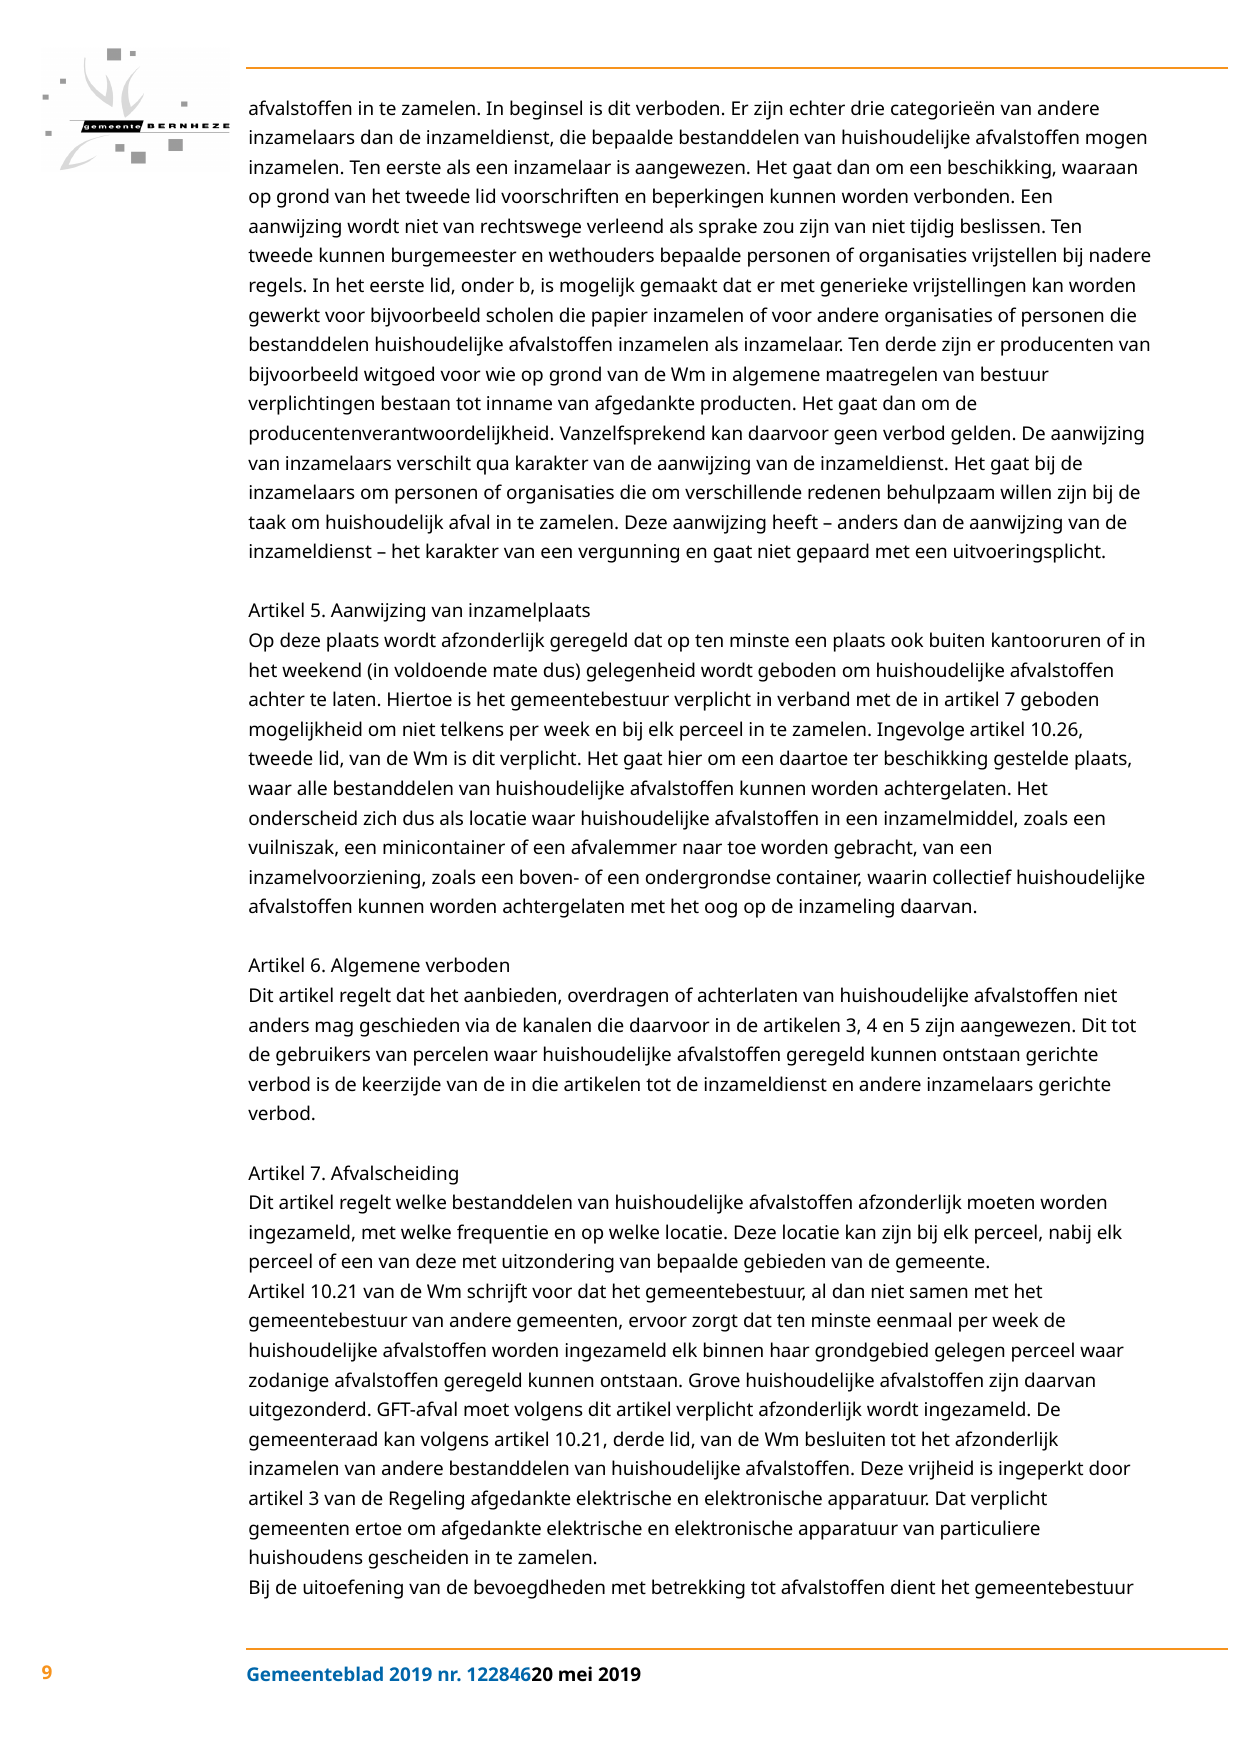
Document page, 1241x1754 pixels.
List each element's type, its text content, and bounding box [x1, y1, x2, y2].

text Op deze plaats wordt afzonderlijk geregeld dat op ten minste een plaats ook buiten kantooruren of in het weekend (in voldoende mate dus) gelegenheid wordt geboden om huishoudelijke afvalstoffen achter te laten. Hiertoe is het gemeentebestuur verplicht in verband met de in artikel 7 geboden mogelijkheid om niet telkens per week en bij elk perceel in te zamelen. Ingevolge artikel 10.26, tweede lid, van de Wm is dit verplicht. Het gaat hier om een daartoe ter beschikking gestelde plaats, waar alle bestanddelen van huishoudelijke afvalstoffen kunnen worden achtergelaten. Het onderscheid zich dus als locatie waar huishoudelijke afvalstoffen in een inzamelmiddel, zoals een vuilniszak, een minicontainer of een afvalemmer naar toe worden gebracht, van een inzamelvoorziening, zoals een boven- of een ondergrondse container, waarin collectief huishoudelijke afvalstoffen kunnen worden achtergelaten met het oog op de inzameling daarvan. [248, 627, 1152, 919]
text Artikel 7. Afvalscheiding [248, 1160, 1152, 1186]
text Bij de uitoefening van de bevoegdheden met betrekking tot afvalstoffen dient het gemeentebestuur [248, 1574, 1152, 1600]
text Dit artikel regelt dat het aanbieden, overdragen of achterlaten van huishoudelijke afvalstoffen niet anders mag geschieden via de kanalen die daarvoor in de artikelen 3, 4 en 5 zijn aangewezen. Dit tot de gebruikers van percelen waar huishoudelijke afvalstoffen geregeld kunnen ontstaan gerichte verbod is de keerzijde van de in die artikelen tot de inzameldienst en andere inzamelaars gerichte verbod. [248, 982, 1152, 1126]
text Dit artikel regelt welke bestanddelen van huishoudelijke afvalstoffen afzonderlijk moeten worden ingezameld, met welke frequentie en op welke locatie. Deze locatie kan zijn bij elk perceel, nabij elk perceel of een van deze met uitzondering van bepaalde gebieden van de gemeente. [248, 1189, 1152, 1274]
text afvalstoffen in te zamelen. In beginsel is dit verboden. Er zijn echter drie categorieën van andere inzamelaars dan de inzameldienst, die bepaalde bestanddelen van huishoudelijke afvalstoffen mogen inzamelen. Ten eerste als een inzamelaar is aangewezen. Het gaat dan om een beschikking, waaraan op grond van het tweede lid voorschriften en beperkingen kunnen worden verbonden. Een aanwijzing wordt niet van rechtswege verleend als sprake zou zijn van niet tijdig beslissen. Ten tweede kunnen burgemeester en wethouders bepaalde personen of organisaties vrijstellen bij nadere regels. In het eerste lid, onder b, is mogelijk gemaakt dat er met generieke vrijstellingen kan worden gewerkt voor bijvoorbeeld scholen die papier inzamelen of voor andere organisaties of personen die bestanddelen huishoudelijke afvalstoffen inzamelen als inzamelaar. Ten derde zijn er producenten van bijvoorbeeld witgoed voor wie op grond van de Wm in algemene maatregelen van bestuur verplichtingen bestaan tot inname van afgedankte producten. Het gaat dan om de producentenverantwoordelijkheid. Vanzelfsprekend kan daarvoor geen verbod gelden. De aanwijzing van inzamelaars verschilt qua karakter van de aanwijzing van de inzameldienst. Het gaat bij de inzamelaars om personen of organisaties die om verschillende redenen behulpzaam willen zijn bij de taak om huishoudelijk afval in te zamelen. Deze aanwijzing heeft – anders dan de aanwijzing van de inzameldienst – het karakter van een vergunning en gaat niet gepaard met een uitvoeringsplicht. [248, 95, 1152, 564]
text Artikel 10.21 van de Wm schrijft voor dat het gemeentebestuur, al dan niet samen met het gemeentebestuur van andere gemeenten, ervoor zorgt dat ten minste eenmaal per week de huishoudelijke afvalstoffen worden ingezameld elk binnen haar grondgebied gelegen perceel waar zodanige afvalstoffen geregeld kunnen ontstaan. Grove huishoudelijke afvalstoffen zijn daarvan uitgezonderd. GFT-afval moet volgens dit artikel verplicht afzonderlijk wordt ingezameld. De gemeenteraad kan volgens artikel 10.21, derde lid, van de Wm besluiten tot het afzonderlijk inzamelen van andere bestanddelen van huishoudelijke afvalstoffen. Deze vrijheid is ingeperkt door artikel 3 van de Regeling afgedankte elektrische en elektronische apparatuur. Dat verplicht gemeenten ertoe om afgedankte elektrische en elektronische apparatuur van particuliere huishoudens gescheiden in te zamelen. [248, 1278, 1152, 1570]
picture [41, 47, 231, 172]
text Artikel 6. Algemene verboden [248, 953, 1152, 978]
text Artikel 5. Aanwijzing van inzamelplaats [248, 598, 1152, 623]
